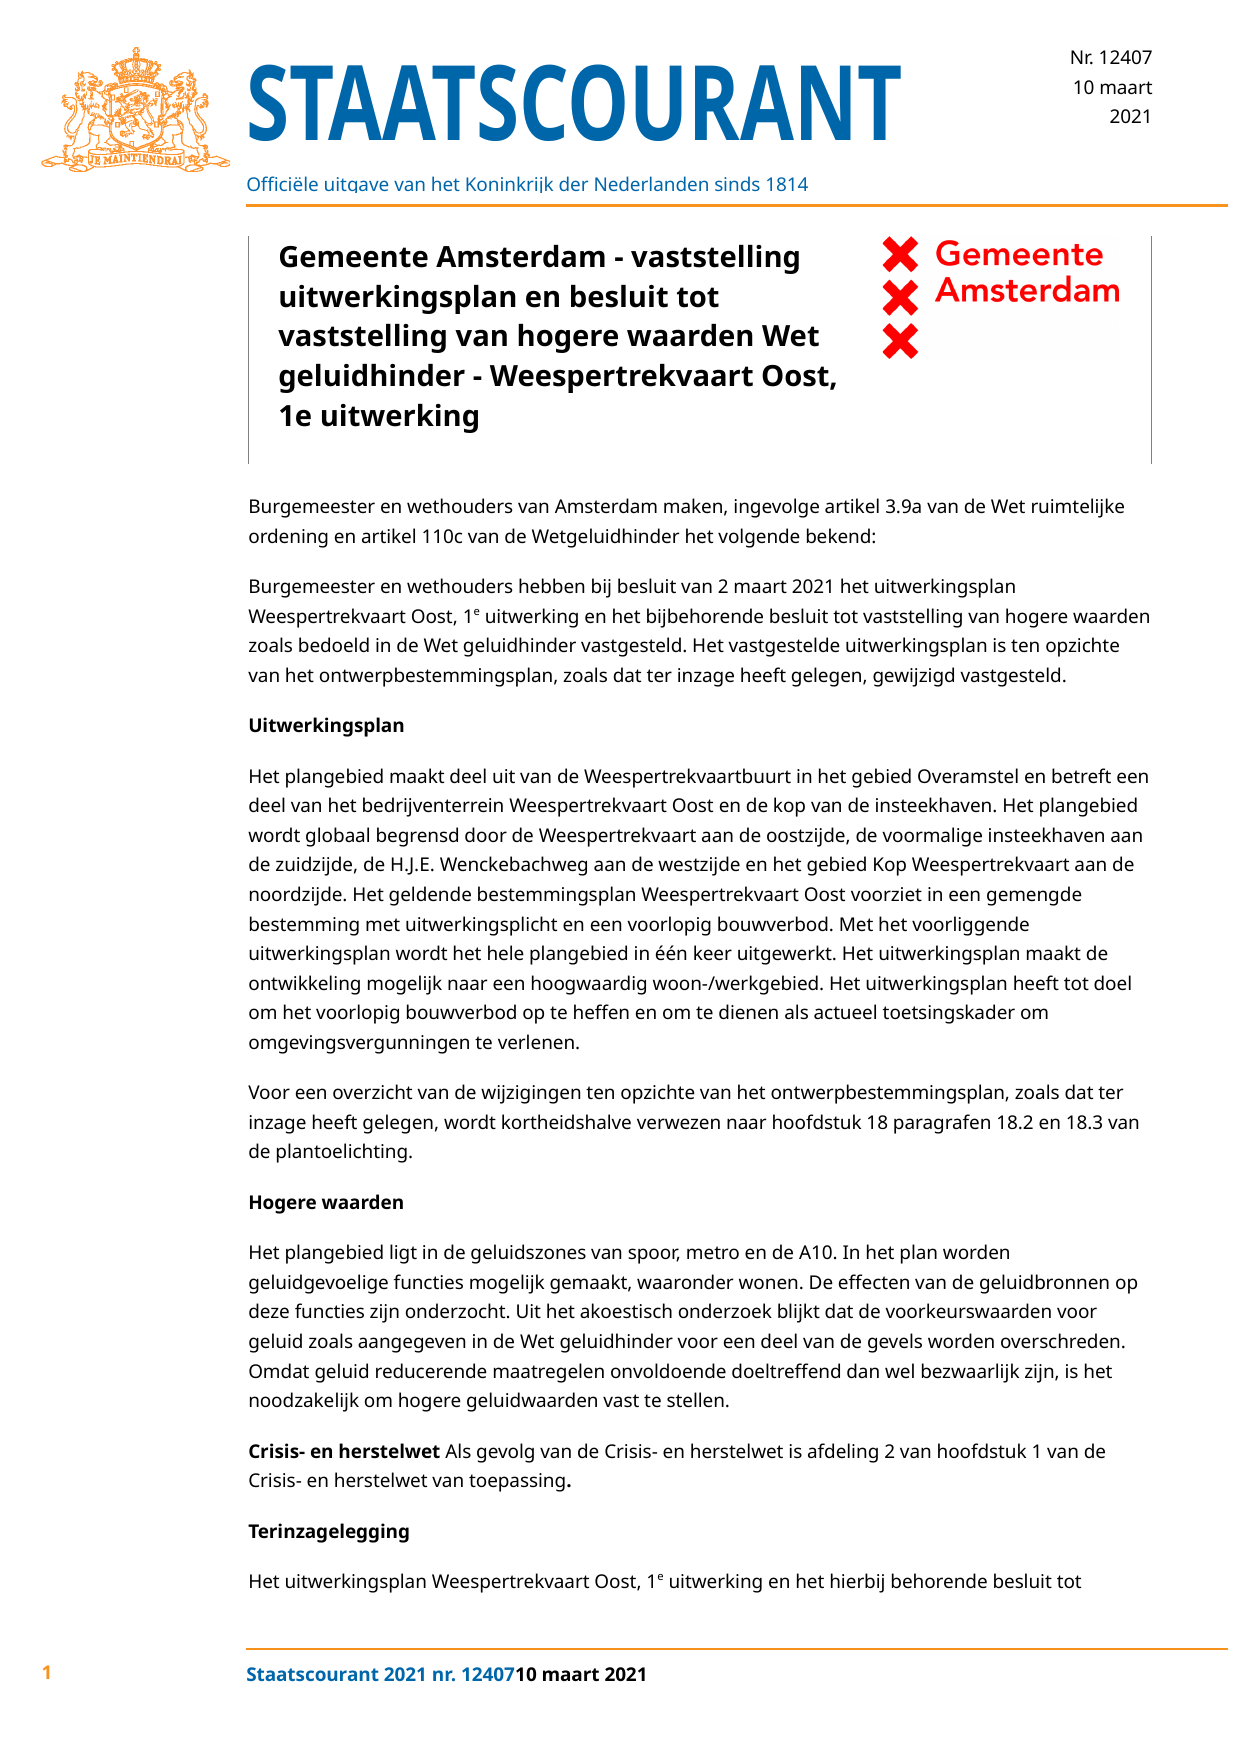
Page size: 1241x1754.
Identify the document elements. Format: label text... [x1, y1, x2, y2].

table_header [850, 236, 1151, 464]
text Burgemeester en wethouders van Amsterdam maken, ingevolge artikel 3.9a van de Wet ruimtelijke ordening en artikel 110c van de Wetgeluidhinder het volgende bekend: [248, 493, 1152, 549]
text Terinzagelegging [248, 1518, 1152, 1544]
text Uitwerkingsplan [248, 712, 1152, 738]
table_header Gemeente Amsterdam - vaststelling uitwerkingsplan en besluit tot vaststelling van hogere waarden Wet geluidhinder - Weespertrekvaart Oost, 1e uitwerking [249, 236, 850, 464]
picture [41, 47, 231, 172]
text Het plangebied maakt deel uit van de Weespertrekvaartbuurt in het gebied Overamstel en betreft een deel van het bedrijventerrein Weespertrekvaart Oost en de kop van de insteekhaven. Het plangebied wordt globaal begrensd door de Weespertrekvaart aan de oostzijde, de voormalige insteekhaven aan de zuidzijde, de H.J.E. Wenckebachweg aan de westzijde en het gebied Kop Weespertrekvaart aan de noordzijde. Het geldende bestemmingsplan Weespertrekvaart Oost voorziet in een gemengde bestemming met uitwerkingsplicht en een voorlopig bouwverbod. Met het voorliggende uitwerkingsplan wordt het hele plangebied in één keer uitgewerkt. Het uitwerkingsplan maakt de ontwikkeling mogelijk naar een hoogwaardig woon-/werkgebied. Het uitwerkingsplan heeft tot doel om het voorlopig bouwverbod op te heffen en om te dienen als actueel toetsingskader om omgevingsvergunningen te verlenen. [248, 763, 1152, 1055]
text Crisis- en herstelwet Als gevolg van de Crisis- en herstelwet is afdeling 2 van hoofdstuk 1 van de Crisis- en herstelwet van toepassing. [248, 1438, 1152, 1493]
text Het plangebied ligt in de geluidszones van spoor, metro en de A10. In het plan worden geluidgevoelige functies mogelijk gemaakt, waaronder wonen. De effecten van de geluidbronnen op deze functies zijn onderzocht. Uit het akoestisch onderzoek blijkt dat de voorkeurswaarden voor geluid zoals aangegeven in de Wet geluidhinder voor een deel van de gevels worden overschreden. Omdat geluid reducerende maatregelen onvoldoende doeltreffend dan wel bezwaarlijk zijn, is het noodzakelijk om hogere geluidwaarden vast te stellen. [248, 1239, 1152, 1413]
text Voor een overzicht van de wijzigingen ten opzichte van het ontwerpbestemmingsplan, zoals dat ter inzage heeft gelegen, wordt kortheidshalve verwezen naar hoofdstuk 18 paragrafen 18.2 en 18.3 van de plantoelichting. [248, 1079, 1152, 1164]
text Het uitwerkingsplan Weespertrekvaart Oost, 1e uitwerking en het hierbij behorende besluit tot [248, 1568, 1152, 1594]
text Burgemeester en wethouders hebben bij besluit van 2 maart 2021 het uitwerkingsplan Weespertrekvaart Oost, 1e uitwerking en het bijbehorende besluit tot vaststelling van hogere waarden zoals bedoeld in de Wet geluidhinder vastgesteld. Het vastgestelde uitwerkingsplan is ten opzichte van het ontwerpbestemmingsplan, zoals dat ter inzage heeft gelegen, gewijzigd vastgesteld. [248, 573, 1152, 688]
text Hogere waarden [248, 1189, 1152, 1215]
picture [882, 236, 1119, 359]
